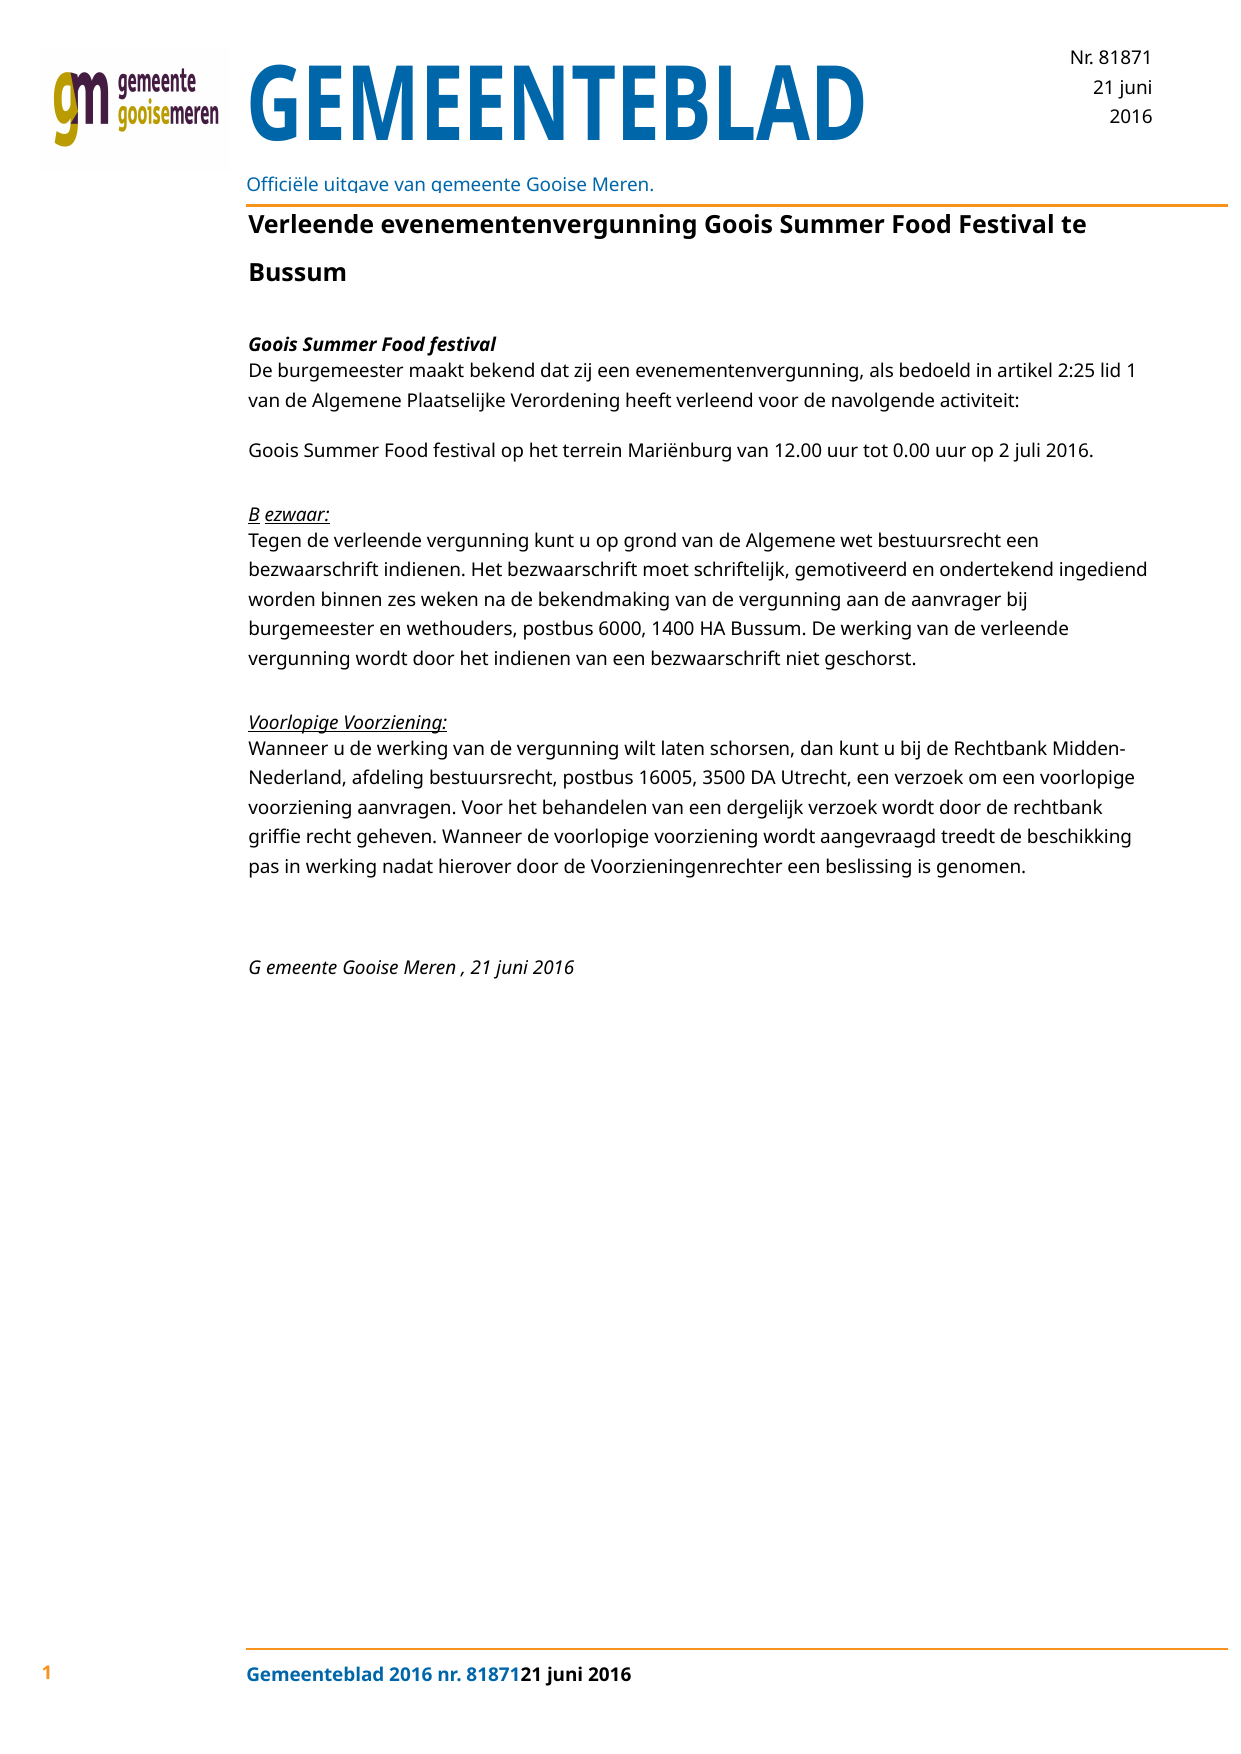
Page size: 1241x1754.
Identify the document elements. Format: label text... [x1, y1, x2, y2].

text Verleende evenementenvergunning Goois Summer Food Festival te Bussum [248, 207, 1152, 288]
text G emeente Gooise Meren , 21 juni 2016 [248, 954, 1152, 980]
text Wanneer u de werking van de vergunning wilt laten schorsen, dan kunt u bij de Rechtbank Midden-Nederland, afdeling bestuursrecht, postbus 16005, 3500 DA Utrecht, een verzoek om een voorlopige voorziening aanvragen. Voor het behandelen van een dergelijk verzoek wordt door de rechtbank griffie recht geheven. Wanneer de voorlopige voorziening wordt aangevraagd treedt de beschikking pas in werking nadat hierover door de Voorzieningenrechter een beslissing is genomen. [248, 735, 1152, 879]
text Tegen de verleende vergunning kunt u op grond van de Algemene wet bestuursrecht een bezwaarschrift indienen. Het bezwaarschrift moet schriftelijk, gemotiveerd en ondertekend ingediend worden binnen zes weken na de bekendmaking van de vergunning aan de aanvrager bij burgemeester en wethouders, postbus 6000, 1400 HA Bussum. De werking van de verleende vergunning wordt door het indienen van een bezwaarschrift niet geschorst. [248, 527, 1152, 671]
text Goois Summer Food festival [248, 331, 1152, 357]
text Goois Summer Food festival op het terrein Mariënburg van 12.00 uur tot 0.00 uur op 2 juli 2016. [248, 437, 1152, 463]
picture [41, 47, 231, 172]
text B ezwaar: [248, 501, 1152, 527]
text Voorlopige Voorziening: [248, 709, 1152, 735]
text De burgemeester maakt bekend dat zij een evenementenvergunning, als bedoeld in artikel 2:25 lid 1 van de Algemene Plaatselijke Verordening heeft verleend voor de navolgende activiteit: [248, 357, 1152, 412]
